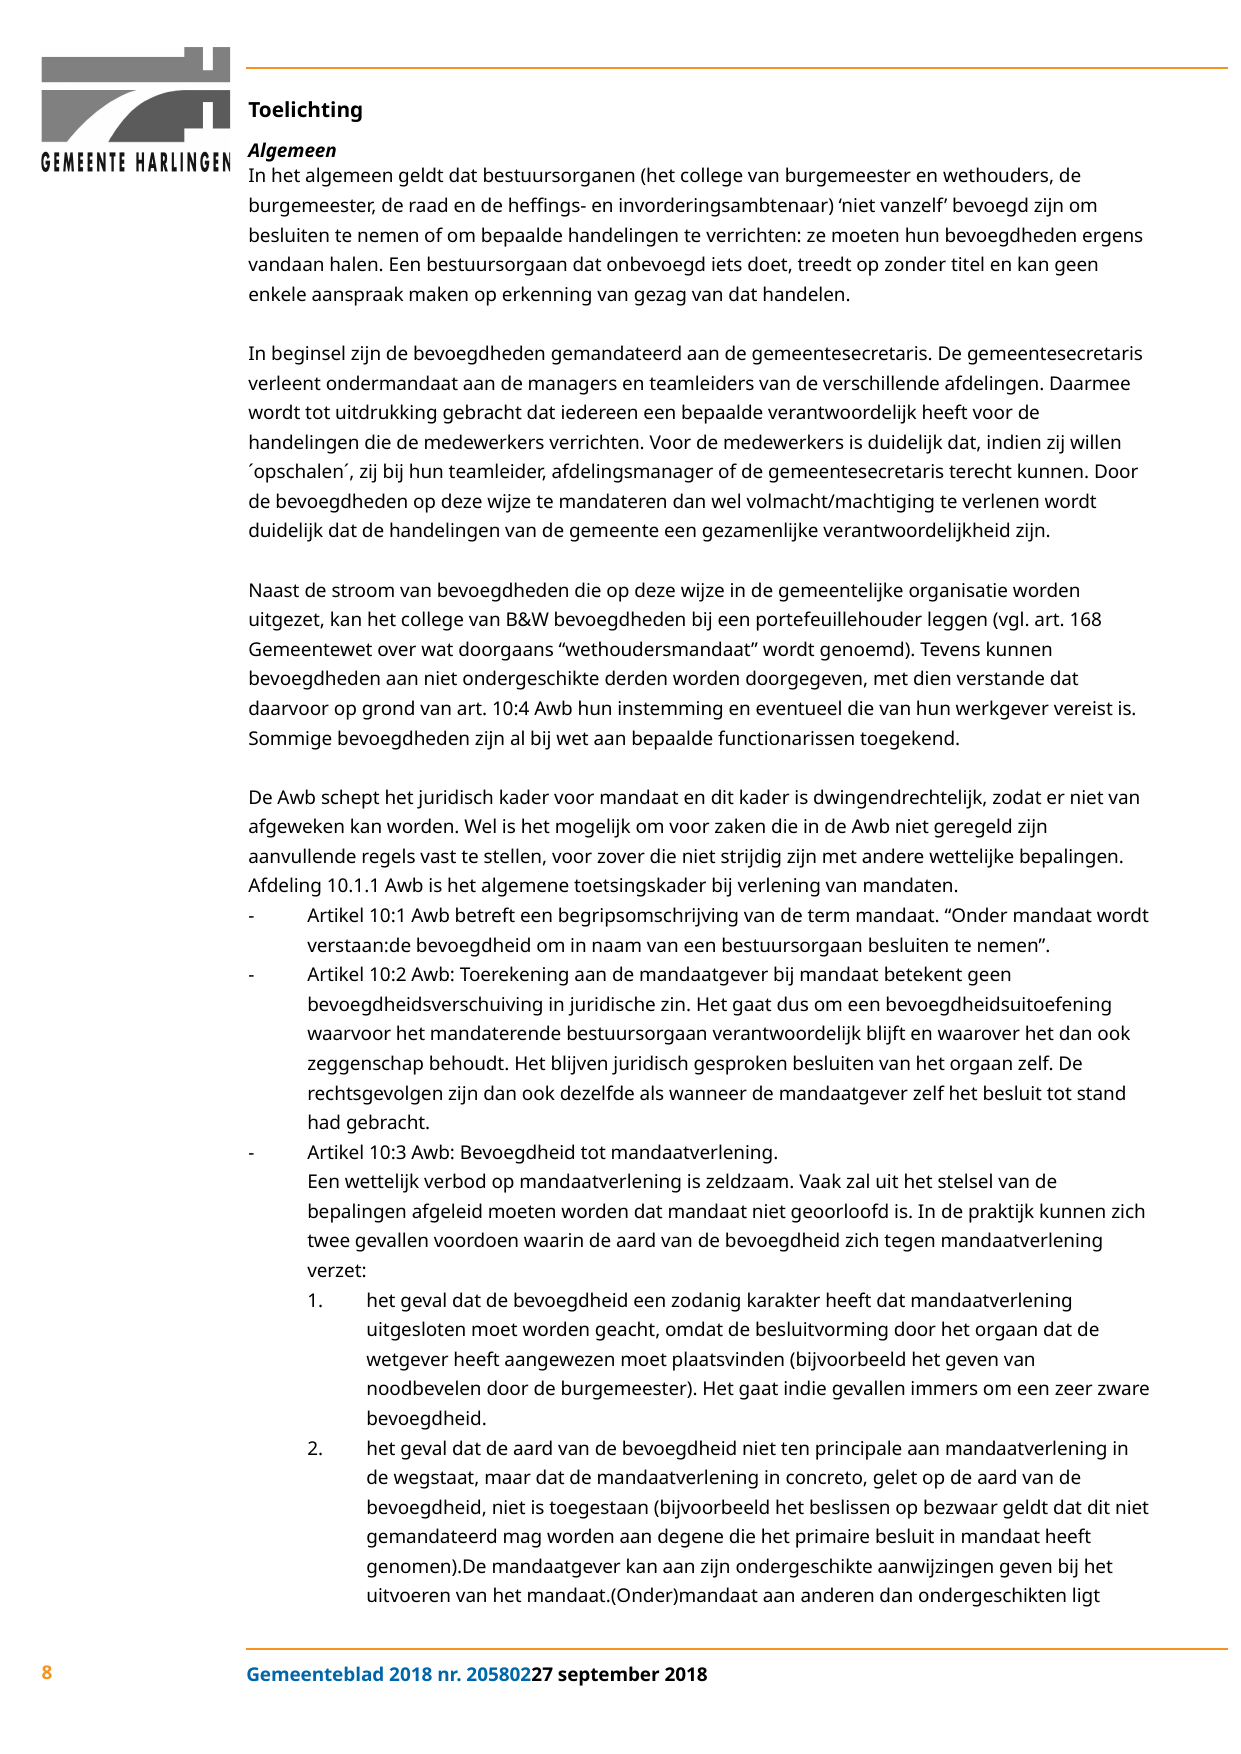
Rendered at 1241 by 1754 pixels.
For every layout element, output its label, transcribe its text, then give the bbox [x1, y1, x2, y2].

text In beginsel zijn de bevoegdheden gemandateerd aan de gemeentesecretaris. De gemeentesecretaris verleent ondermandaat aan de managers en teamleiders van de verschillende afdelingen. Daarmee wordt tot uitdrukking gebracht dat iedereen een bepaalde verantwoordelijk heeft voor de handelingen die de medewerkers verrichten. Voor de medewerkers is duidelijk dat, indien zij willen ´opschalen´, zij bij hun teamleider, afdelingsmanager of de gemeentesecretaris terecht kunnen. Door de bevoegdheden op deze wijze te mandateren dan wel volmacht/machtiging te verlenen wordt duidelijk dat de handelingen van de gemeente een gezamenlijke verantwoordelijkheid zijn. [248, 340, 1152, 543]
list Artikel 10:2 Awb: Toerekening aan de mandaatgever bij mandaat betekent geen bevoegdheidsverschuiving in juridische zin. Het gaat dus om een bevoegdheidsuitoefening waarvoor het mandaterende bestuursorgaan verantwoordelijk blijft en waarover het dan ook zeggenschap behoudt. Het blijven juridisch gesproken besluiten van het orgaan zelf. De rechtsgevolgen zijn dan ook dezelfde als wanneer de mandaatgever zelf het besluit tot stand had gebracht. [248, 961, 1152, 1135]
list het geval dat de aard van de bevoegdheid niet ten principale aan mandaatverlening in de wegstaat, maar dat de mandaatverlening in concreto, gelet op de aard van de bevoegdheid, niet is toegestaan (bijvoorbeeld het beslissen op bezwaar geldt dat dit niet gemandateerd mag worden aan degene die het primaire besluit in mandaat heeft genomen).De mandaatgever kan aan zijn ondergeschikte aanwijzingen geven bij het uitvoeren van het mandaat.(Onder)mandaat aan anderen dan ondergeschikten ligt [307, 1435, 1152, 1608]
list Artikel 10:1 Awb betreft een begripsomschrijving van de term mandaat. “Onder mandaat wordt verstaan:de bevoegdheid om in naam van een bestuursorgaan besluiten te nemen”. [248, 902, 1152, 957]
list Artikel 10:3 Awb: Bevoegdheid tot mandaatverlening. [248, 1139, 1152, 1164]
text De Awb schept het juridisch kader voor mandaat en dit kader is dwingendrechtelijk, zodat er niet van afgeweken kan worden. Wel is het mogelijk om voor zaken die in de Awb niet geregeld zijn aanvullende regels vast te stellen, voor zover die niet strijdig zijn met andere wettelijke bepalingen. Afdeling 10.1.1 Awb is het algemene toetsingskader bij verlening van mandaten. [248, 784, 1152, 898]
text In het algemeen geldt dat bestuursorganen (het college van burgemeester en wethouders, de burgemeester, de raad en de heffings- en invorderingsambtenaar) ‘niet vanzelf’ bevoegd zijn om besluiten te nemen of om bepaalde handelingen te verrichten: ze moeten hun bevoegdheden ergens vandaan halen. Een bestuursorgaan dat onbevoegd iets doet, treedt op zonder titel en kan geen enkele aanspraak maken op erkenning van gezag van dat handelen. [248, 163, 1152, 307]
text Algemeen [248, 137, 1152, 163]
list het geval dat de bevoegdheid een zodanig karakter heeft dat mandaatverlening uitgesloten moet worden geacht, omdat de besluitvorming door het orgaan dat de wetgever heeft aangewezen moet plaatsvinden (bijvoorbeeld het geven van noodbevelen door de burgemeester). Het gaat indie gevallen immers om een zeer zware bevoegdheid. [307, 1287, 1152, 1431]
list Een wettelijk verbod op mandaatverlening is zeldzaam. Vaak zal uit het stelsel van de bepalingen afgeleid moeten worden dat mandaat niet geoorloofd is. In de praktijk kunnen zich twee gevallen voordoen waarin de aard van de bevoegdheid zich tegen mandaatverlening verzet: [248, 1168, 1152, 1283]
text Toelichting [248, 95, 1152, 123]
picture [41, 47, 231, 172]
text Naast de stroom van bevoegdheden die op deze wijze in de gemeentelijke organisatie worden uitgezet, kan het college van B&W bevoegdheden bij een portefeuillehouder leggen (vgl. art. 168 Gemeentewet over wat doorgaans “wethoudersmandaat” wordt genoemd). Tevens kunnen bevoegdheden aan niet ondergeschikte derden worden doorgegeven, met dien verstande dat daarvoor op grond van art. 10:4 Awb hun instemming en eventueel die van hun werkgever vereist is. Sommige bevoegdheden zijn al bij wet aan bepaalde functionarissen toegekend. [248, 577, 1152, 750]
